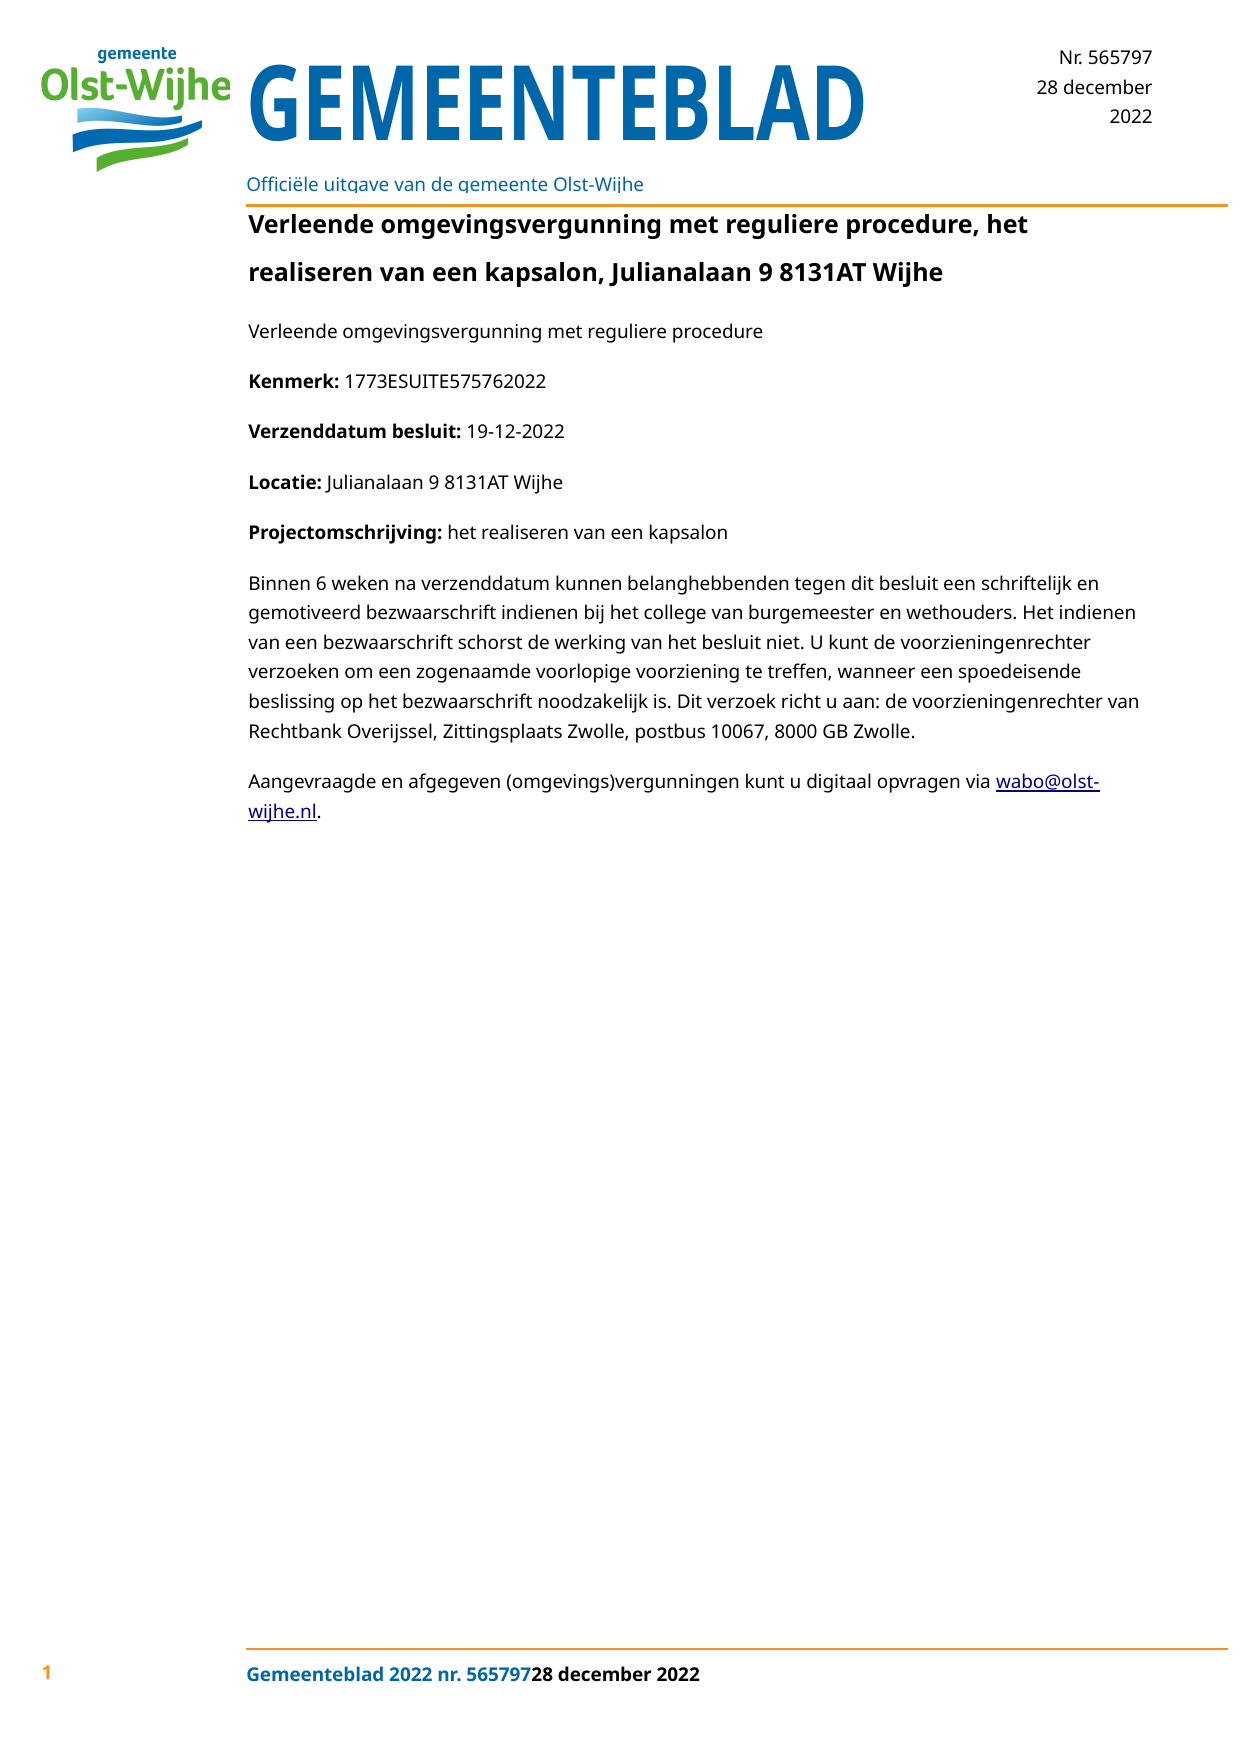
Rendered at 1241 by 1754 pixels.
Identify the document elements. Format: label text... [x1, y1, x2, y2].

text Aangevraagde en afgegeven (omgevings)vergunningen kunt u digitaal opvragen via wabo@olst-wijhe.nl. [248, 768, 1152, 824]
text Binnen 6 weken na verzenddatum kunnen belanghebbenden tegen dit besluit een schriftelijk en gemotiveerd bezwaarschrift indienen bij het college van burgemeester en wethouders. Het indienen van een bezwaarschrift schorst de werking van het besluit niet. U kunt de voorzieningenrechter verzoeken om een zogenaamde voorlopige voorziening te treffen, wanneer een spoedeisende beslissing op het bezwaarschrift noodzakelijk is. Dit verzoek richt u aan: de voorzieningenrechter van Rechtbank Overijssel, Zittingsplaats Zwolle, postbus 10067, 8000 GB Zwolle. [248, 570, 1152, 744]
text Verzenddatum besluit: 19-12-2022 [248, 419, 1152, 444]
text Projectomschrijving: het realiseren van een kapsalon [248, 519, 1152, 545]
text Verleende omgevingsvergunning met reguliere procedure, het realiseren van een kapsalon, Julianalaan 9 8131AT Wijhe [248, 207, 1152, 288]
text Verleende omgevingsvergunning met reguliere procedure [248, 318, 1152, 344]
text Locatie: Julianalaan 9 8131AT Wijhe [248, 469, 1152, 495]
picture [41, 47, 231, 172]
text Kenmerk: 1773ESUITE575762022 [248, 368, 1152, 394]
